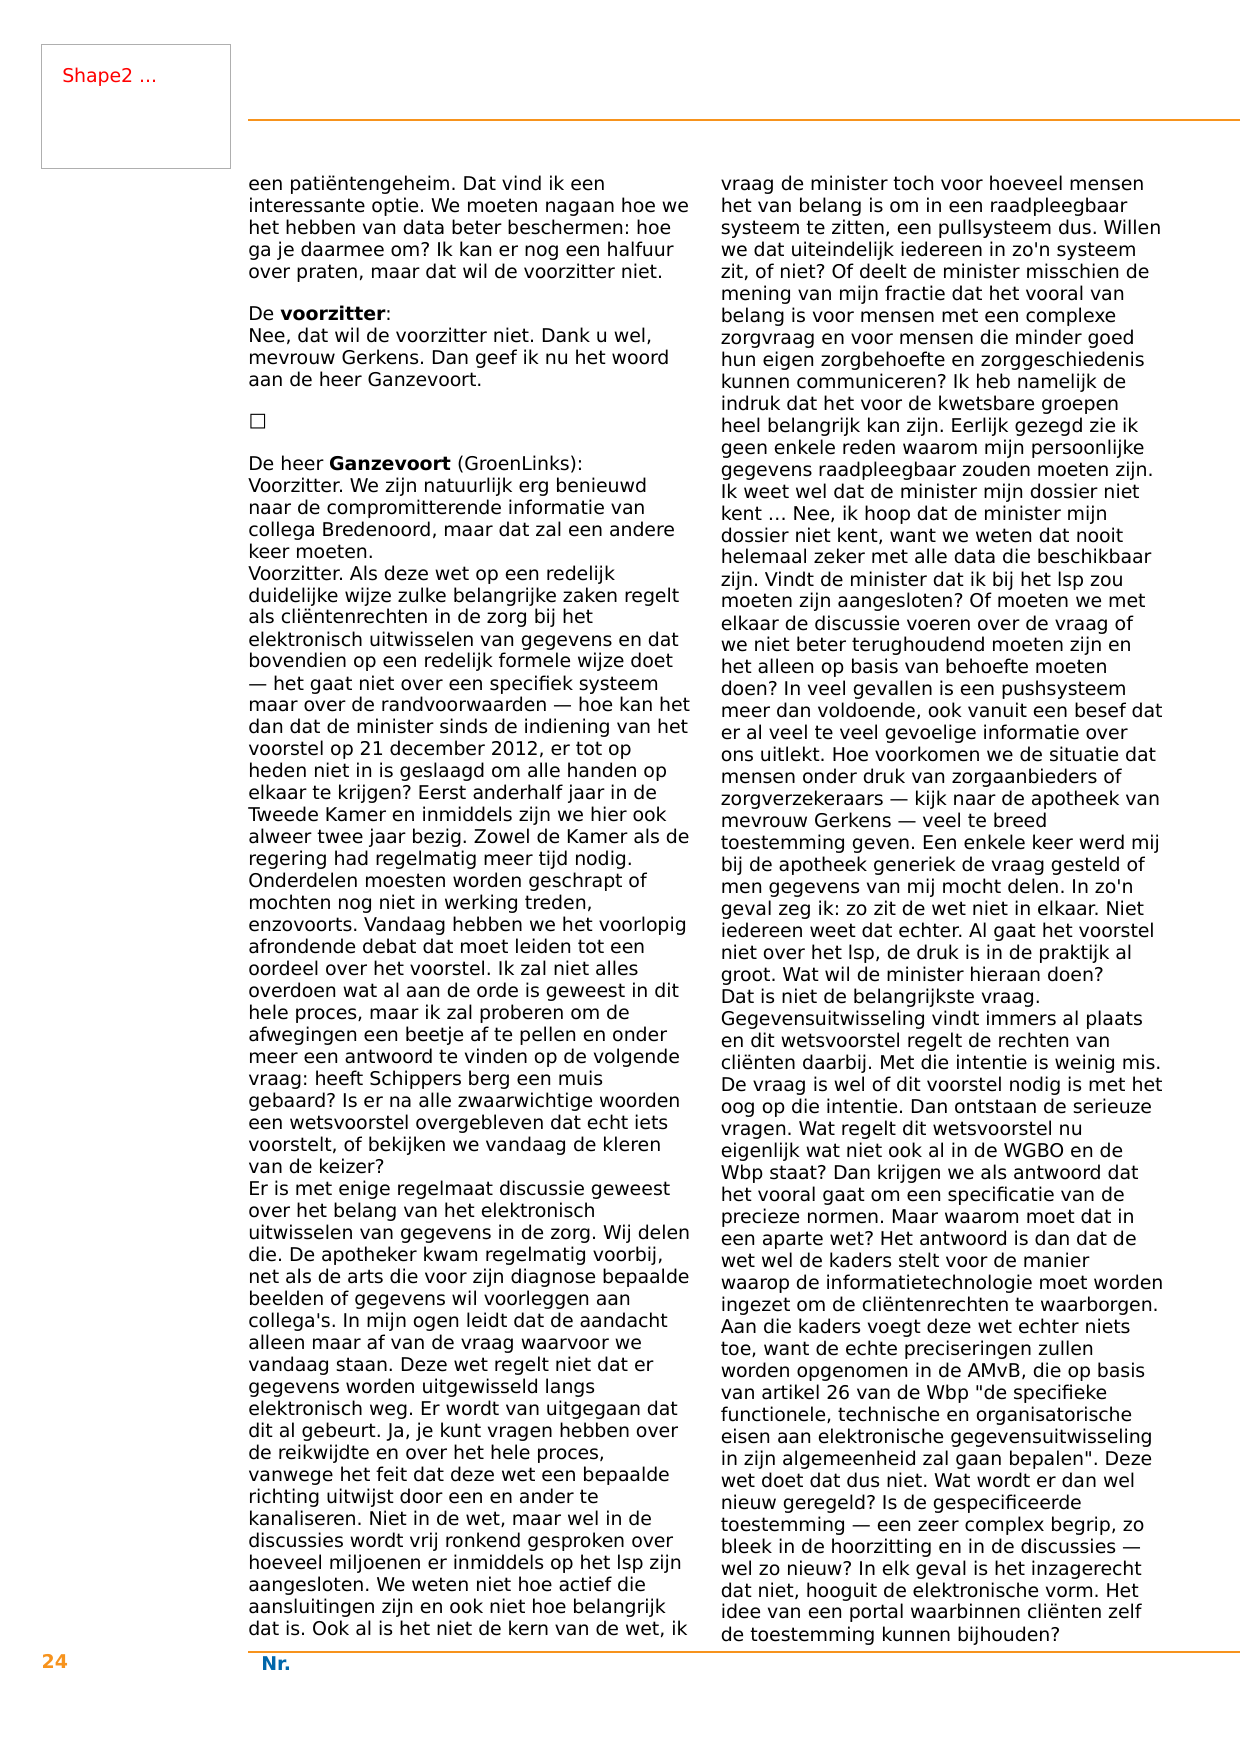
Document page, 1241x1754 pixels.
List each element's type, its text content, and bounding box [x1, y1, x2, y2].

text De voorzitter: [248, 303, 691, 325]
text Er is met enige regelmaat discussie geweest over het belang van het elektronisch uitwisselen van gegevens in de zorg. Wij delen die. De apotheker kwam regelmatig voorbij, net als de arts die voor zijn diagnose bepaalde beelden of gegevens wil voorleggen aan collega's. In mijn ogen leidt dat de aandacht alleen maar af van de vraag waarvoor we vandaag staan. Deze wet regelt niet dat er gegevens worden uitgewisseld langs elektronisch weg. Er wordt van uitgegaan dat dit al gebeurt. Ja, je kunt vragen hebben over de reikwijdte en over het hele proces, vanwege het feit dat deze wet een bepaalde richting uitwijst door een en ander te kanaliseren. Niet in de wet, maar wel in de discussies wordt vrij ronkend gesproken over hoeveel miljoenen er inmiddels op het lsp zijn aangesloten. We weten niet hoe actief die aansluitingen zijn en ook niet hoe belangrijk dat is. Ook al is het niet de kern van de wet, ik [248, 1178, 691, 1639]
text Ik weet wel dat de minister mijn dossier niet kent … Nee, ik hoop dat de minister mijn dossier niet kent, want we weten dat nooit helemaal zeker met alle data die beschikbaar zijn. Vindt de minister dat ik bij het lsp zou moeten zijn aangesloten? Of moeten we met elkaar de discussie voeren over de vraag of we niet beter terughoudend moeten zijn en het alleen op basis van behoefte moeten doen? In veel gevallen is een pushsysteem meer dan voldoende, ook vanuit een besef dat er al veel te veel gevoelige informatie over ons uitlekt. Hoe voorkomen we de situatie dat mensen onder druk van zorgaanbieders of zorgverzekeraars — kijk naar de apotheek van mevrouw Gerkens — veel te breed toestemming geven. Een enkele keer werd mij bij de apotheek generiek de vraag gesteld of men gegevens van mij mocht delen. In zo'n geval zeg ik: zo zit de wet niet in elkaar. Niet iedereen weet dat echter. Al gaat het voorstel niet over het lsp, de druk is in de praktijk al groot. Wat wil de minister hieraan doen? [721, 481, 1163, 986]
text Voorzitter. Als deze wet op een redelijk duidelijke wijze zulke belangrijke zaken regelt als cliëntenrechten in de zorg bij het elektronisch uitwisselen van gegevens en dat bovendien op een redelijk formele wijze doet — het gaat niet over een specifiek systeem maar over de randvoorwaarden — hoe kan het dan dat de minister sinds de indiening van het voorstel op 21 december 2012, er tot op heden niet in is geslaagd om alle handen op elkaar te krijgen? Eerst anderhalf jaar in de Tweede Kamer en inmiddels zijn we hier ook alweer twee jaar bezig. Zowel de Kamer als de regering had regelmatig meer tijd nodig. Onderdelen moesten worden geschrapt of mochten nog niet in werking treden, enzovoorts. Vandaag hebben we het voorlopig afrondende debat dat moet leiden tot een oordeel over het voorstel. Ik zal niet alles overdoen wat al aan de orde is geweest in dit hele proces, maar ik zal proberen om de afwegingen een beetje af te pellen en onder meer een antwoord te vinden op de volgende vraag: heeft Schippers berg een muis gebaard? Is er na alle zwaarwichtige woorden een wetsvoorstel overgebleven dat echt iets voorstelt, of bekijken we vandaag de kleren van de keizer? [248, 562, 691, 1178]
text De heer Ganzevoort (GroenLinks): [248, 453, 691, 474]
text vraag de minister toch voor hoeveel mensen het van belang is om in een raadpleegbaar systeem te zitten, een pullsysteem dus. Willen we dat uiteindelijk iedereen in zo'n systeem zit, of niet? Of deelt de minister misschien de mening van mijn fractie dat het vooral van belang is voor mensen met een complexe zorgvraag en voor mensen die minder goed hun eigen zorgbehoefte en zorggeschiedenis kunnen communiceren? Ik heb namelijk de indruk dat het voor de kwetsbare groepen heel belangrijk kan zijn. Eerlijk gezegd zie ik geen enkele reden waarom mijn persoonlijke gegevens raadpleegbaar zouden moeten zijn. [721, 173, 1163, 481]
text ⬜ [248, 411, 691, 433]
text Dat is niet de belangrijkste vraag. Gegevensuitwisseling vindt immers al plaats en dit wetsvoorstel regelt de rechten van cliënten daarbij. Met die intentie is weinig mis. De vraag is wel of dit voorstel nodig is met het oog op die intentie. Dan ontstaan de serieuze vragen. Wat regelt dit wetsvoorstel nu eigenlijk wat niet ook al in de WGBO en de Wbp staat? Dan krijgen we als antwoord dat het vooral gaat om een specificatie van de precieze normen. Maar waarom moet dat in een aparte wet? Het antwoord is dan dat de wet wel de kaders stelt voor de manier waarop de informatietechnologie moet worden ingezet om de cliëntenrechten te waarborgen. Aan die kaders voegt deze wet echter niets toe, want de echte preciseringen zullen worden opgenomen in de AMvB, die op basis van artikel 26 van de Wbp "de specifieke functionele, technische en organisatorische eisen aan elektronische gegevensuitwisseling in zijn algemeenheid zal gaan bepalen". Deze wet doet dat dus niet. Wat wordt er dan wel nieuw geregeld? Is de gespecificeerde toestemming — een zeer complex begrip, zo bleek in de hoorzitting en in de discussies — wel zo nieuw? In elk geval is het inzagerecht dat niet, hooguit de elektronische vorm. Het idee van een portal waarbinnen cliënten zelf de toestemming kunnen bijhouden? [721, 986, 1163, 1645]
text Nee, dat wil de voorzitter niet. Dank u wel, mevrouw Gerkens. Dan geef ik nu het woord aan de heer Ganzevoort. [248, 325, 691, 391]
text Voorzitter. We zijn natuurlijk erg benieuwd naar de compromitterende informatie van collega Bredenoord, maar dat zal een andere keer moeten. [248, 474, 691, 562]
text een patiëntengeheim. Dat vind ik een interessante optie. We moeten nagaan hoe we het hebben van data beter beschermen: hoe ga je daarmee om? Ik kan er nog een halfuur over praten, maar dat wil de voorzitter niet. [248, 173, 691, 283]
